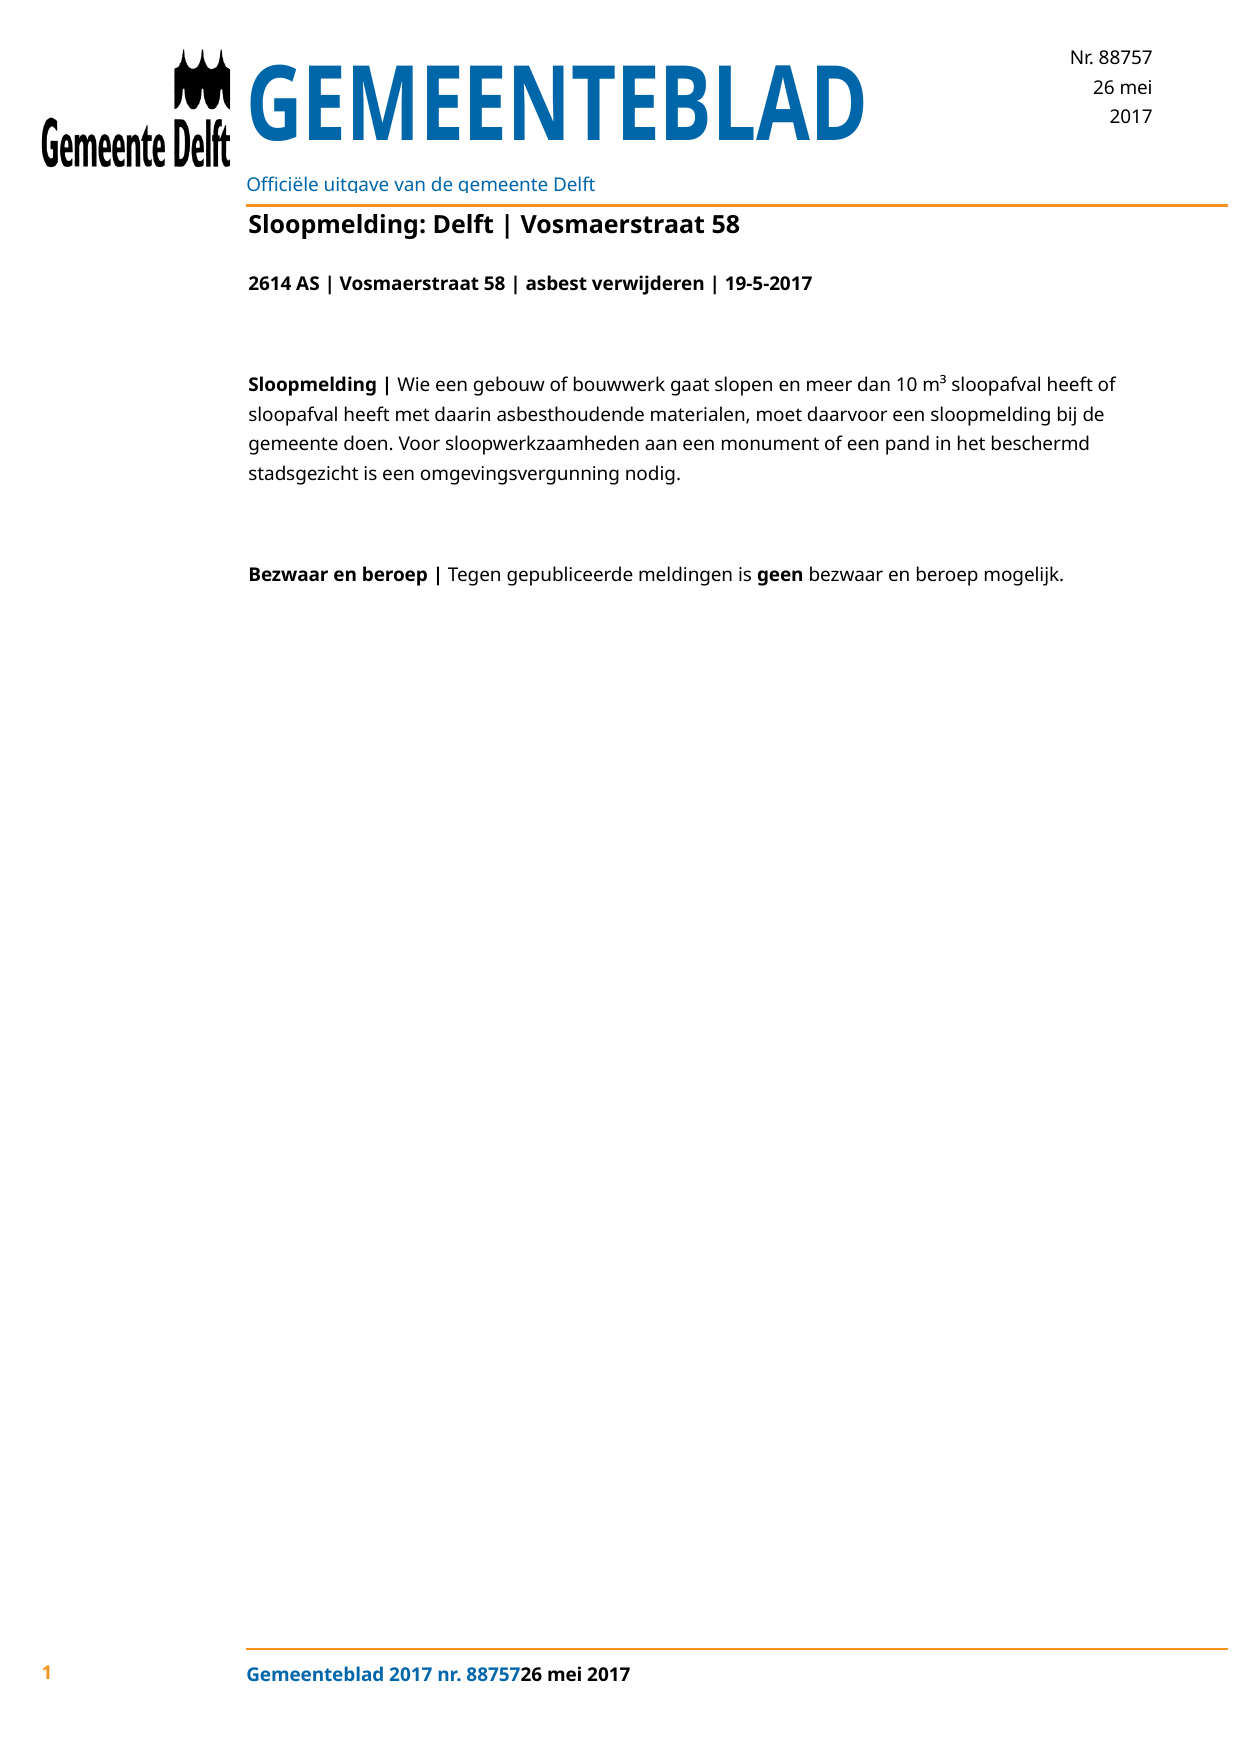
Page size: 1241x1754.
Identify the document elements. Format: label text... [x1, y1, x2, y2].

picture [41, 47, 231, 172]
text 2614 AS | Vosmaerstraat 58 | asbest verwijderen | 19-5-2017 [248, 270, 1152, 296]
text Sloopmelding | Wie een gebouw of bouwwerk gaat slopen en meer dan 10 m³ sloopafval heeft of sloopafval heeft met daarin asbesthoudende materialen, moet daarvoor een sloopmelding bij de gemeente doen. Voor sloopwerkzaamheden aan een monument of een pand in het beschermd stadsgezicht is een omgevingsvergunning nodig. [248, 371, 1152, 486]
text Sloopmelding: Delft | Vosmaerstraat 58 [248, 207, 1152, 241]
text Bezwaar en beroep | Tegen gepubliceerde meldingen is geen bezwaar en beroep mogelijk. [248, 561, 1152, 586]
